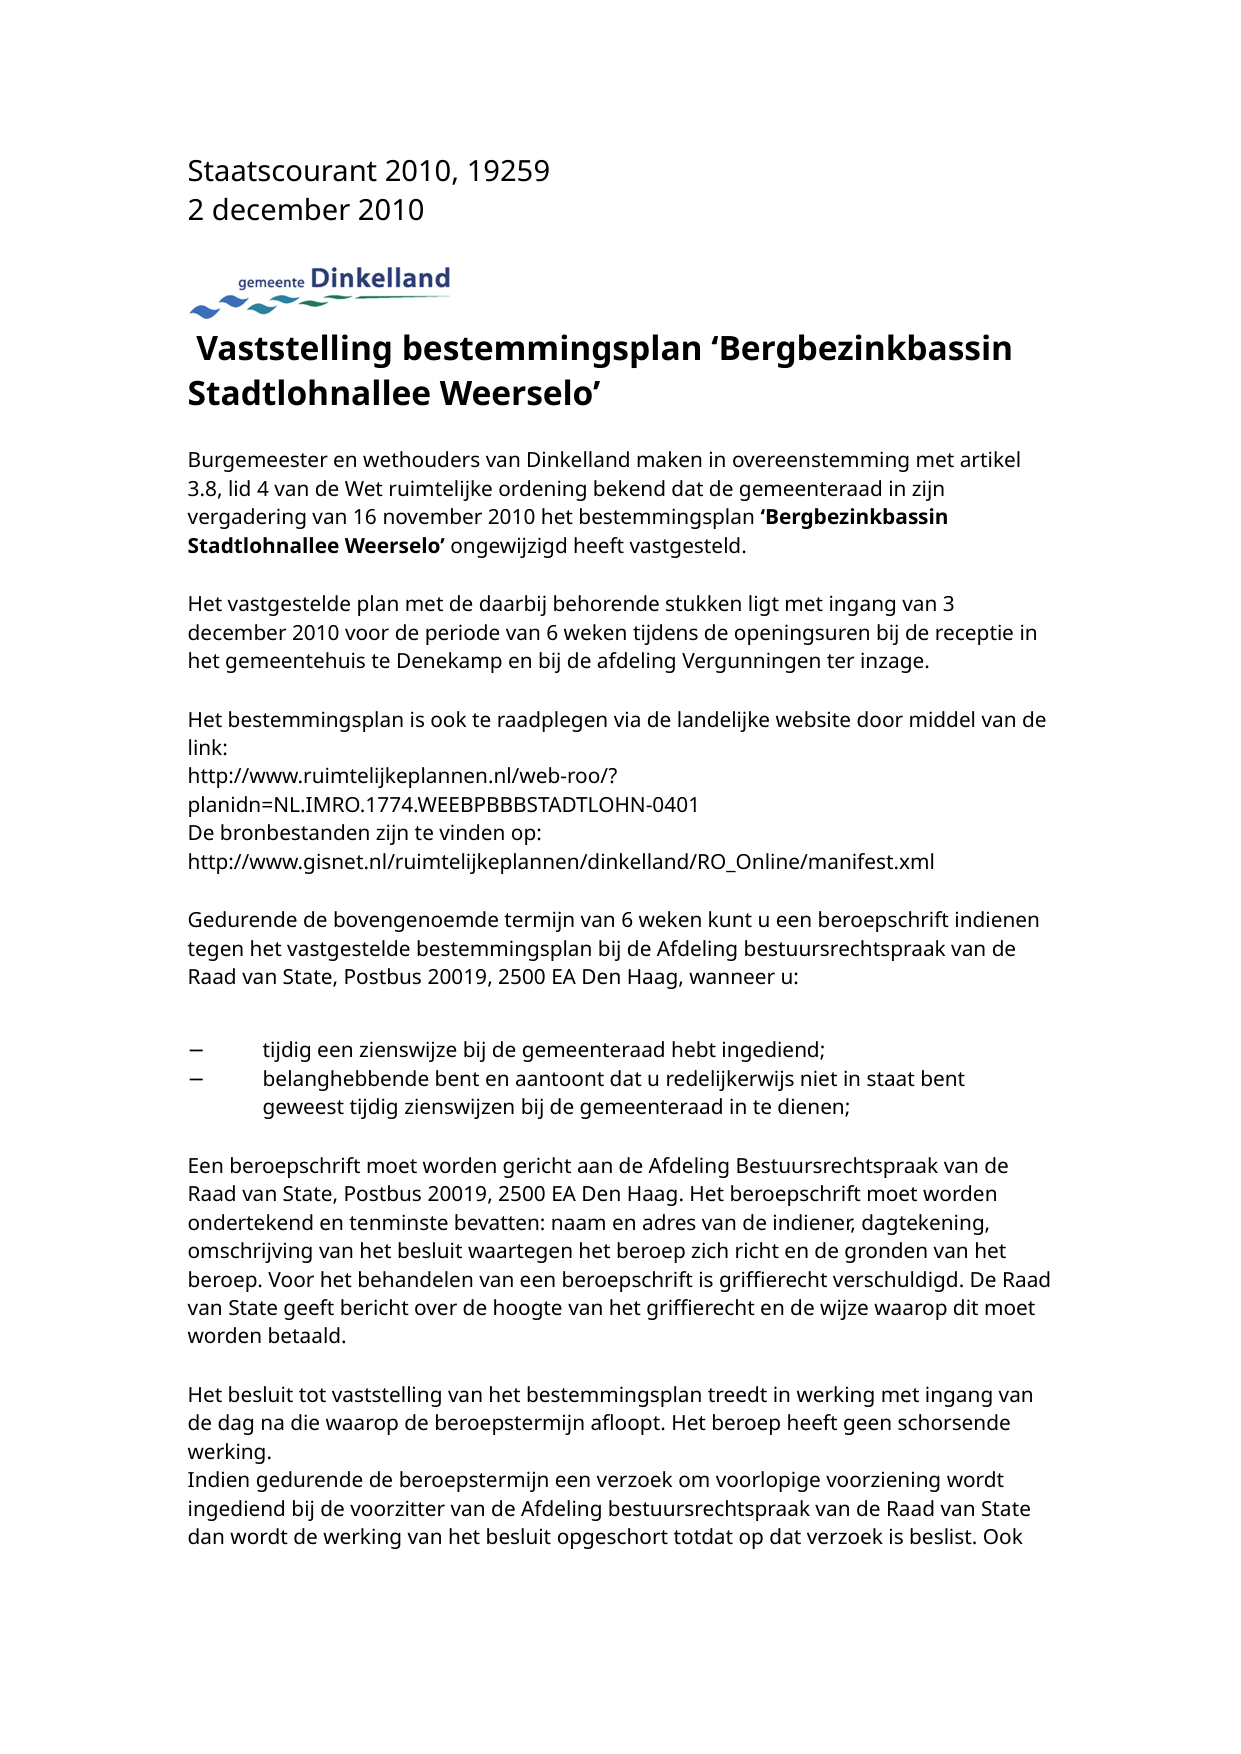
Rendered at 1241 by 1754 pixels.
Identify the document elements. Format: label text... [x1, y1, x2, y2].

list tijdig een zienswijze bij de gemeenteraad hebt ingediend; [187, 1036, 1053, 1064]
text De bronbestanden zijn te vinden op: [187, 818, 1053, 847]
text Gedurende de bovengenoemde termijn van 6 weken kunt u een beroepschrift indienen tegen het vastgestelde bestemmingsplan bij de Afdeling bestuursrechtspraak van de Raad van State, Postbus 20019, 2500 EA Den Haag, wanneer u: [187, 905, 1053, 991]
text http://www.ruimtelijkeplannen.nl/web-roo/?planidn=NL.IMRO.1774.WEEBPBBBSTADTLOHN-0401 [187, 762, 1053, 818]
text 2 december 2010 [187, 190, 1053, 229]
text Het vastgestelde plan met de daarbij behorende stukken ligt met ingang van 3 december 2010 voor de periode van 6 weken tijdens de openingsuren bij de receptie in het gemeentehuis te Denekamp en bij de afdeling Vergunningen ter inzage. [187, 589, 1053, 675]
text Een beroepschrift moet worden gericht aan de Afdeling Bestuursrechtspraak van de Raad van State, Postbus 20019, 2500 EA Den Haag. Het beroepschrift moet worden ondertekend en tenminste bevatten: naam en adres van de indiener, dagtekening, omschrijving van het besluit waartegen het beroep zich richt en de gronden van het beroep. Voor het behandelen van een beroepschrift is griffierecht verschuldigd. De Raad van State geeft bericht over de hoogte van het griffierecht en de wijze waarop dit moet worden betaald. [187, 1151, 1053, 1350]
text Het besluit tot vaststelling van het bestemmingsplan treedt in werking met ingang van de dag na die waarop de beroepstermijn afloopt. Het beroep heeft geen schorsende werking. [187, 1380, 1053, 1465]
list belanghebbende bent en aantoont dat u redelijkerwijs niet in staat bent geweest tijdig zienswijzen bij de gemeenteraad in te dienen; [187, 1064, 1053, 1121]
text Het bestemmingsplan is ook te raadplegen via de landelijke website door middel van de link: [187, 705, 1053, 762]
subtitle Vaststelling bestemmingsplan ‘Bergbezinkbassin Stadtlohnallee Weerselo’ [187, 271, 1053, 416]
text Burgemeester en wethouders van Dinkelland maken in overeenstemming met artikel 3.8, lid 4 van de Wet ruimtelijke ordening bekend dat de gemeenteraad in zijn vergadering van 16 november 2010 het bestemmingsplan ‘Bergbezinkbassin Stadtlohnallee Weerselo’ ongewijzigd heeft vastgesteld. [187, 446, 1053, 559]
picture [187, 258, 454, 325]
text http://www.gisnet.nl/ruimtelijkeplannen/dinkelland/RO_Online/manifest.xml [187, 847, 1053, 875]
text Indien gedurende de beroepstermijn een verzoek om voorlopige voorziening wordt ingediend bij de voorzitter van de Afdeling bestuursrechtspraak van de Raad van State dan wordt de werking van het besluit opgeschort totdat op dat verzoek is beslist. Ook [187, 1465, 1053, 1551]
text Staatscourant 2010, 19259 [187, 150, 1053, 190]
